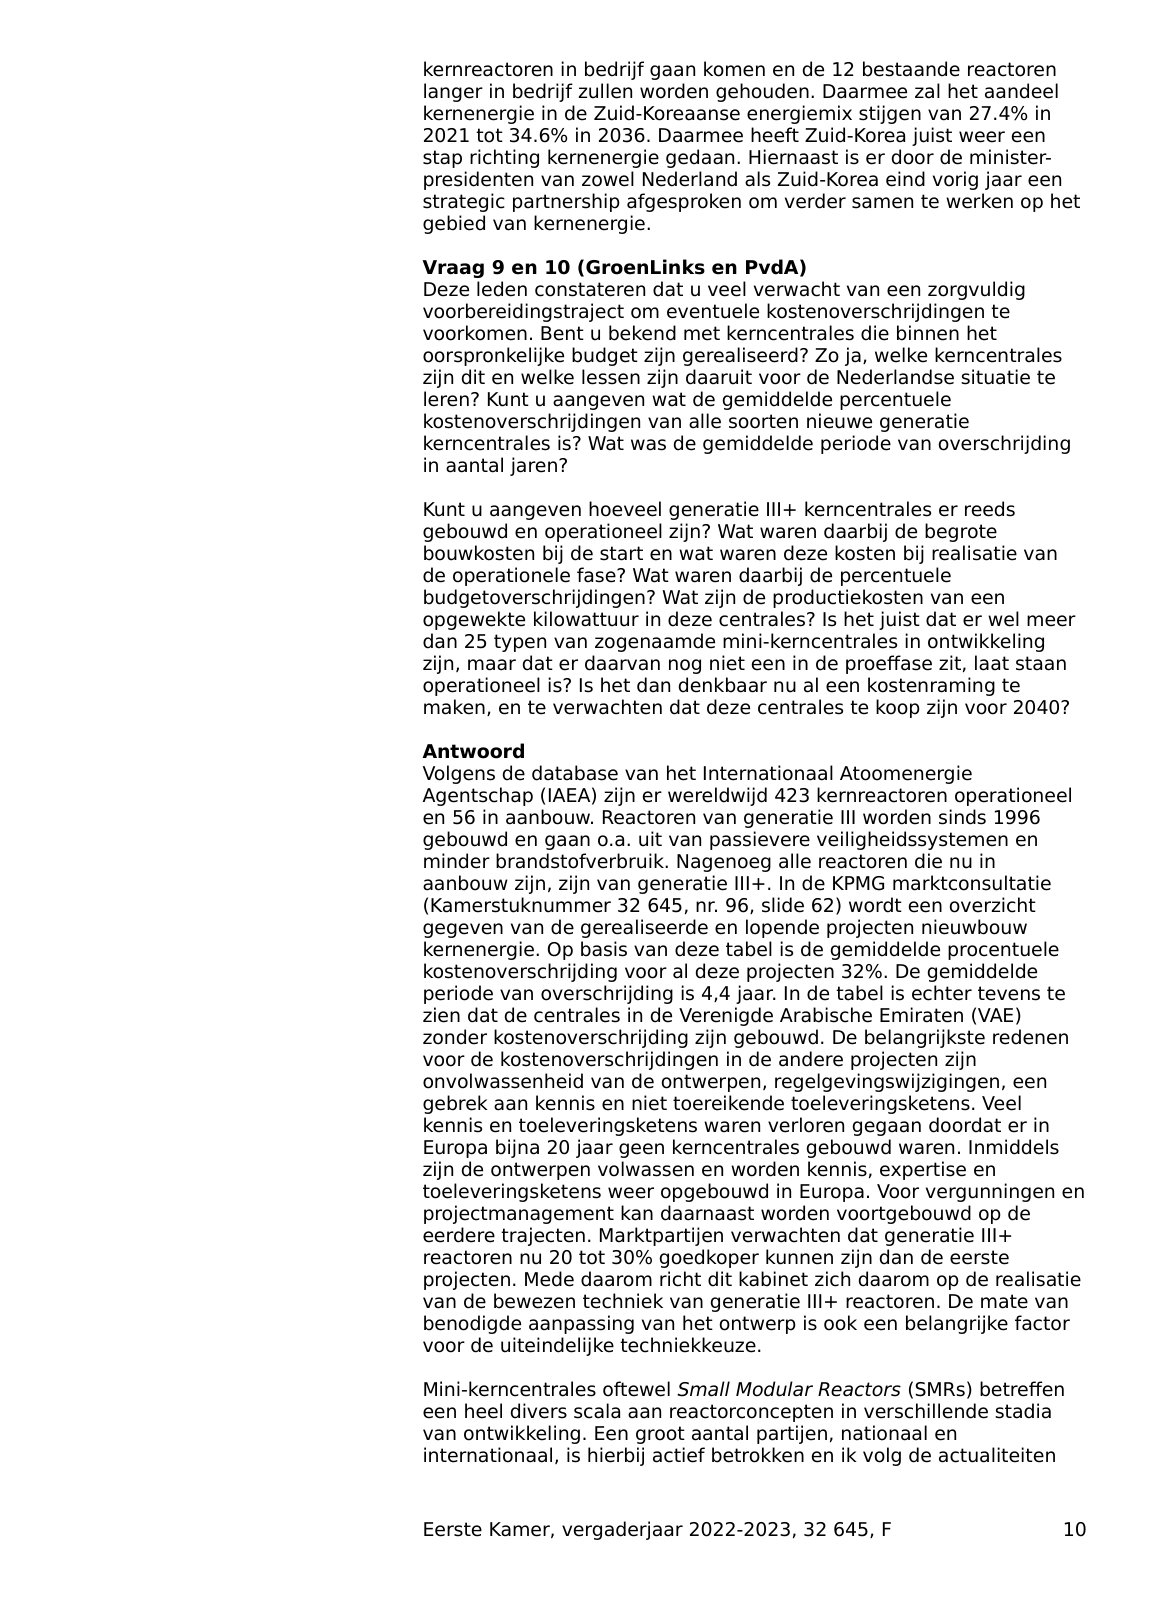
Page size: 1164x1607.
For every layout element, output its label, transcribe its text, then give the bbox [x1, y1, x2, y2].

text Deze leden constateren dat u veel verwacht van een zorgvuldig voorbereidingstraject om eventuele kostenoverschrijdingen te voorkomen. Bent u bekend met kerncentrales die binnen het oorspronkelijke budget zijn gerealiseerd? Zo ja, welke kerncentrales zijn dit en welke lessen zijn daaruit voor de Nederlandse situatie te leren? Kunt u aangeven wat de gemiddelde percentuele kostenoverschrijdingen van alle soorten nieuwe generatie kerncentrales is? Wat was de gemiddelde periode van overschrijding in aantal jaren? [422, 279, 1087, 477]
text Antwoord [422, 741, 1087, 763]
text Kunt u aangeven hoeveel generatie III+ kerncentrales er reeds gebouwd en operationeel zijn? Wat waren daarbij de begrote bouwkosten bij de start en wat waren deze kosten bij realisatie van de operationele fase? Wat waren daarbij de percentuele budgetoverschrijdingen? Wat zijn de productiekosten van een opgewekte kilowattuur in deze centrales? Is het juist dat er wel meer dan 25 typen van zogenaamde mini-kerncentrales in ontwikkeling zijn, maar dat er daarvan nog niet een in de proeffase zit, laat staan operationeel is? Is het dan denkbaar nu al een kostenraming te maken, en te verwachten dat deze centrales te koop zijn voor 2040? [422, 499, 1087, 719]
text kernreactoren in bedrijf gaan komen en de 12 bestaande reactoren langer in bedrijf zullen worden gehouden. Daarmee zal het aandeel kernenergie in de Zuid-Koreaanse energiemix stijgen van 27.4% in 2021 tot 34.6% in 2036. Daarmee heeft Zuid-Korea juist weer een stap richting kernenergie gedaan. Hiernaast is er door de minister-presidenten van zowel Nederland als Zuid-Korea eind vorig jaar een strategic partnership afgesproken om verder samen te werken op het gebied van kernenergie. [422, 59, 1087, 235]
text Mini-kerncentrales oftewel Small Modular Reactors (SMRs) betreffen een heel divers scala aan reactorconcepten in verschillende stadia van ontwikkeling. Een groot aantal partijen, nationaal en internationaal, is hierbij actief betrokken en ik volg de actualiteiten [422, 1379, 1087, 1467]
text Vraag 9 en 10 (GroenLinks en PvdA) [422, 257, 1087, 279]
text Volgens de database van het Internationaal Atoomenergie Agentschap (IAEA) zijn er wereldwijd 423 kernreactoren operationeel en 56 in aanbouw. Reactoren van generatie III worden sinds 1996 gebouwd en gaan o.a. uit van passievere veiligheidssystemen en minder brandstofverbruik. Nagenoeg alle reactoren die nu in aanbouw zijn, zijn van generatie III+. In de KPMG marktconsultatie (Kamerstuknummer 32 645, nr. 96, slide 62) wordt een overzicht gegeven van de gerealiseerde en lopende projecten nieuwbouw kernenergie. Op basis van deze tabel is de gemiddelde procentuele kostenoverschrijding voor al deze projecten 32%. De gemiddelde periode van overschrijding is 4,4 jaar. In de tabel is echter tevens te zien dat de centrales in de Verenigde Arabische Emiraten (VAE) zonder kostenoverschrijding zijn gebouwd. De belangrijkste redenen voor de kostenoverschrijdingen in de andere projecten zijn onvolwassenheid van de ontwerpen, regelgevingswijzigingen, een gebrek aan kennis en niet toereikende toeleveringsketens. Veel kennis en toeleveringsketens waren verloren gegaan doordat er in Europa bijna 20 jaar geen kerncentrales gebouwd waren. Inmiddels zijn de ontwerpen volwassen en worden kennis, expertise en toeleveringsketens weer opgebouwd in Europa. Voor vergunningen en projectmanagement kan daarnaast worden voortgebouwd op de eerdere trajecten. Marktpartijen verwachten dat generatie III+ reactoren nu 20 tot 30% goedkoper kunnen zijn dan de eerste projecten. Mede daarom richt dit kabinet zich daarom op de realisatie van de bewezen techniek van generatie III+ reactoren. De mate van benodigde aanpassing van het ontwerp is ook een belangrijke factor voor de uiteindelijke techniekkeuze. [422, 763, 1087, 1356]
